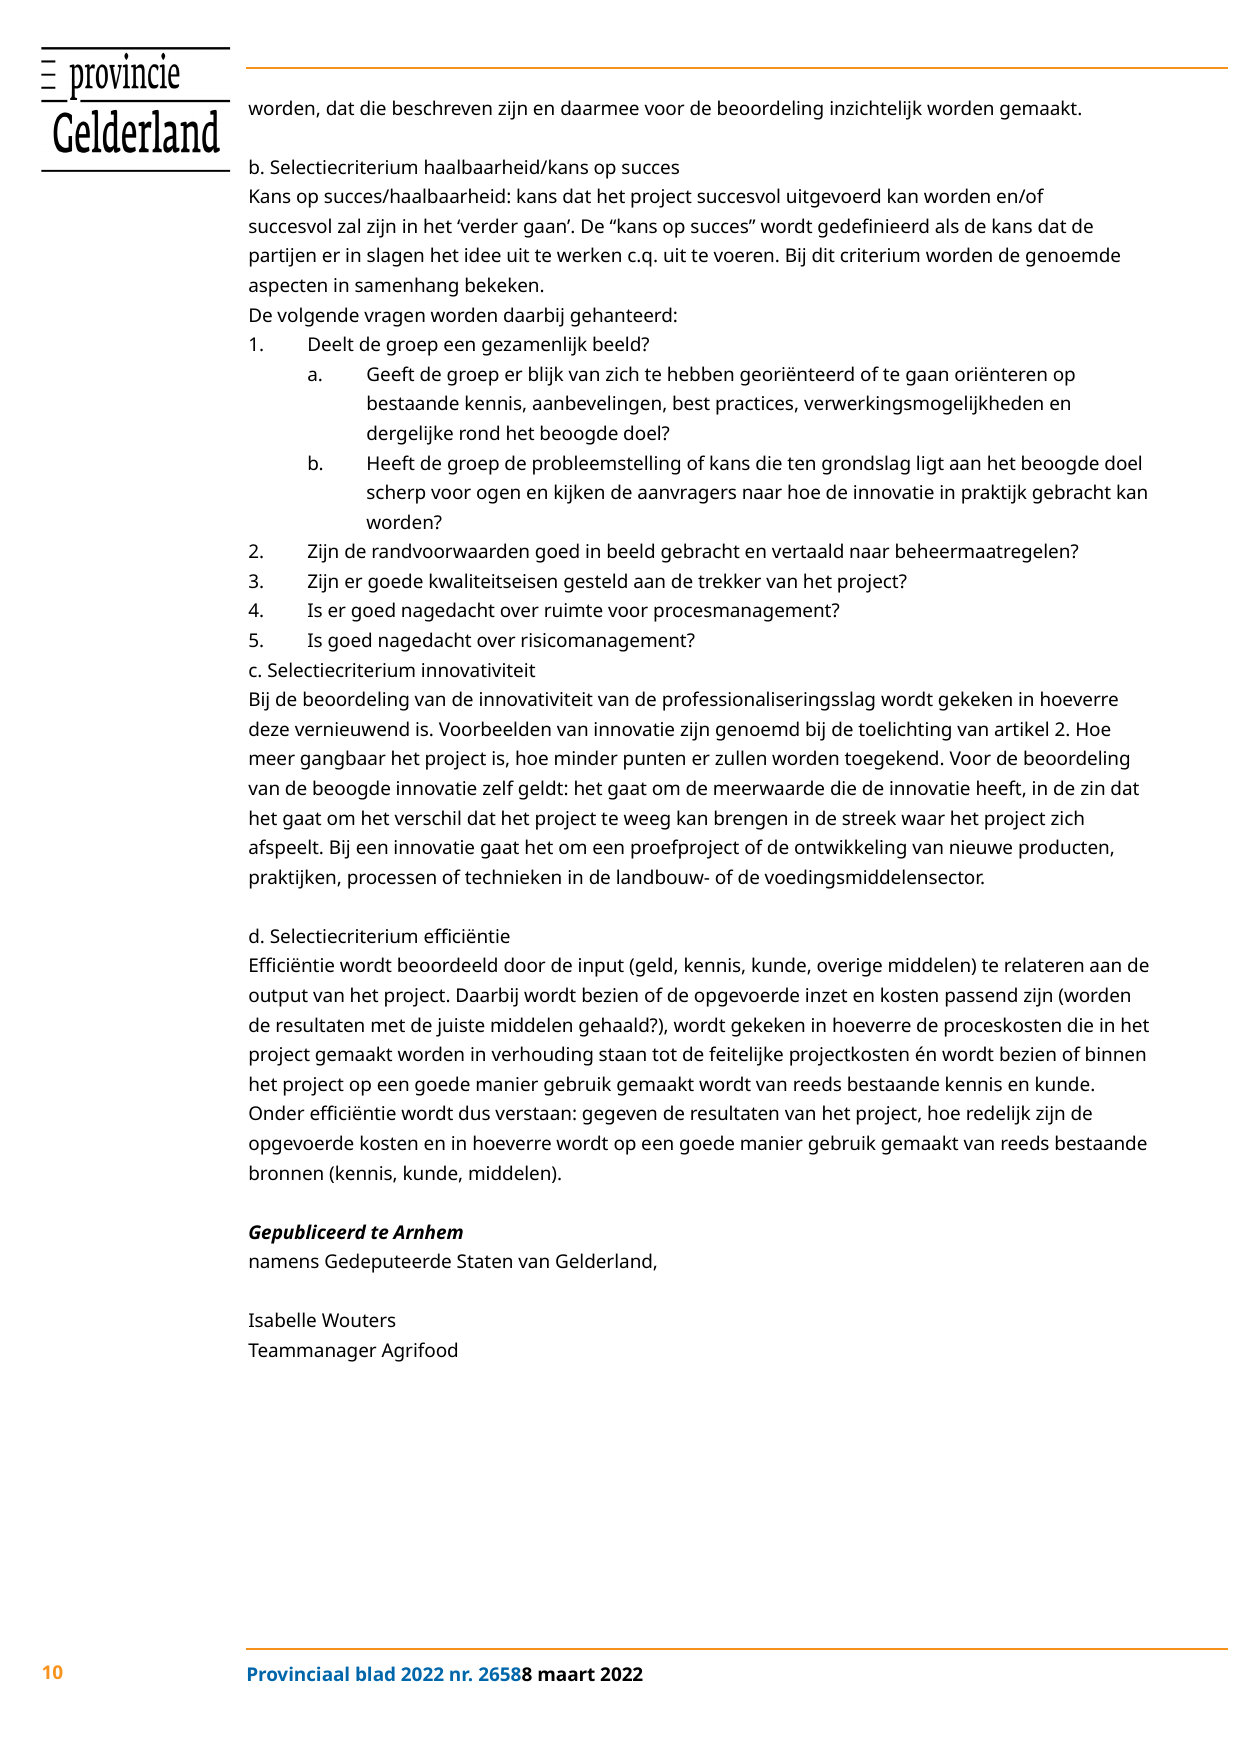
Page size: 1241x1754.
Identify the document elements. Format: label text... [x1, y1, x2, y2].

text Kans op succes/haalbaarheid: kans dat het project succesvol uitgevoerd kan worden en/of [248, 183, 1152, 209]
text d. Selectiecriterium efficiëntie [248, 923, 1152, 949]
text Teammanager Agrifood [248, 1337, 1152, 1363]
text De volgende vragen worden daarbij gehanteerd: [248, 302, 1152, 328]
list Is goed nagedacht over risicomanagement? [248, 627, 1152, 653]
text c. Selectiecriterium innovativiteit [248, 657, 1152, 683]
text Bij de beoordeling van de innovativiteit van de professionaliseringsslag wordt gekeken in hoeverre deze vernieuwend is. Voorbeelden van innovatie zijn genoemd bij de toelichting van artikel 2. Hoe meer gangbaar het project is, hoe minder punten er zullen worden toegekend. Voor de beoordeling van de beoogde innovatie zelf geldt: het gaat om de meerwaarde die de innovatie heeft, in de zin dat het gaat om het verschil dat het project te weeg kan brengen in de streek waar het project zich afspeelt. Bij een innovatie gaat het om een proefproject of de ontwikkeling van nieuwe producten, praktijken, processen of technieken in de landbouw- of de voedingsmiddelensector. [248, 686, 1152, 890]
text Gepubliceerd te Arnhem [248, 1219, 1152, 1245]
text Onder efficiëntie wordt dus verstaan: gegeven de resultaten van het project, hoe redelijk zijn de opgevoerde kosten en in hoeverre wordt op een goede manier gebruik gemaakt van reeds bestaande bronnen (kennis, kunde, middelen). [248, 1101, 1152, 1186]
list Zijn de randvoorwaarden goed in beeld gebracht en vertaald naar beheermaatregelen? [248, 538, 1152, 564]
list Is er goed nagedacht over ruimte voor procesmanagement? [248, 598, 1152, 623]
list Zijn er goede kwaliteitseisen gesteld aan de trekker van het project? [248, 568, 1152, 594]
text Isabelle Wouters [248, 1308, 1152, 1333]
picture [41, 47, 231, 172]
text worden, dat die beschreven zijn en daarmee voor de beoordeling inzichtelijk worden gemaakt. [248, 95, 1152, 121]
list Heeft de groep de probleemstelling of kans die ten grondslag ligt aan het beoogde doel scherp voor ogen en kijken de aanvragers naar hoe de innovatie in praktijk gebracht kan worden? [307, 450, 1152, 535]
text namens Gedeputeerde Staten van Gelderland, [248, 1248, 1152, 1274]
text Efficiëntie wordt beoordeeld door de input (geld, kennis, kunde, overige middelen) te relateren aan de output van het project. Daarbij wordt bezien of de opgevoerde inzet en kosten passend zijn (worden de resultaten met de juiste middelen gehaald?), wordt gekeken in hoeverre de proceskosten die in het project gemaakt worden in verhouding staan tot de feitelijke projectkosten én wordt bezien of binnen het project op een goede manier gebruik gemaakt wordt van reeds bestaande kennis en kunde. [248, 953, 1152, 1097]
list Geeft de groep er blijk van zich te hebben georiënteerd of te gaan oriënteren op bestaande kennis, aanbevelingen, best practices, verwerkingsmogelijkheden en dergelijke rond het beoogde doel? [307, 361, 1152, 446]
text succesvol zal zijn in het ‘verder gaan’. De “kans op succes” wordt gedefinieerd als de kans dat de partijen er in slagen het idee uit te werken c.q. uit te voeren. Bij dit criterium worden de genoemde aspecten in samenhang bekeken. [248, 213, 1152, 298]
list Deelt de groep een gezamenlijk beeld? [248, 331, 1152, 357]
text b. Selectiecriterium haalbaarheid/kans op succes [248, 154, 1152, 180]
